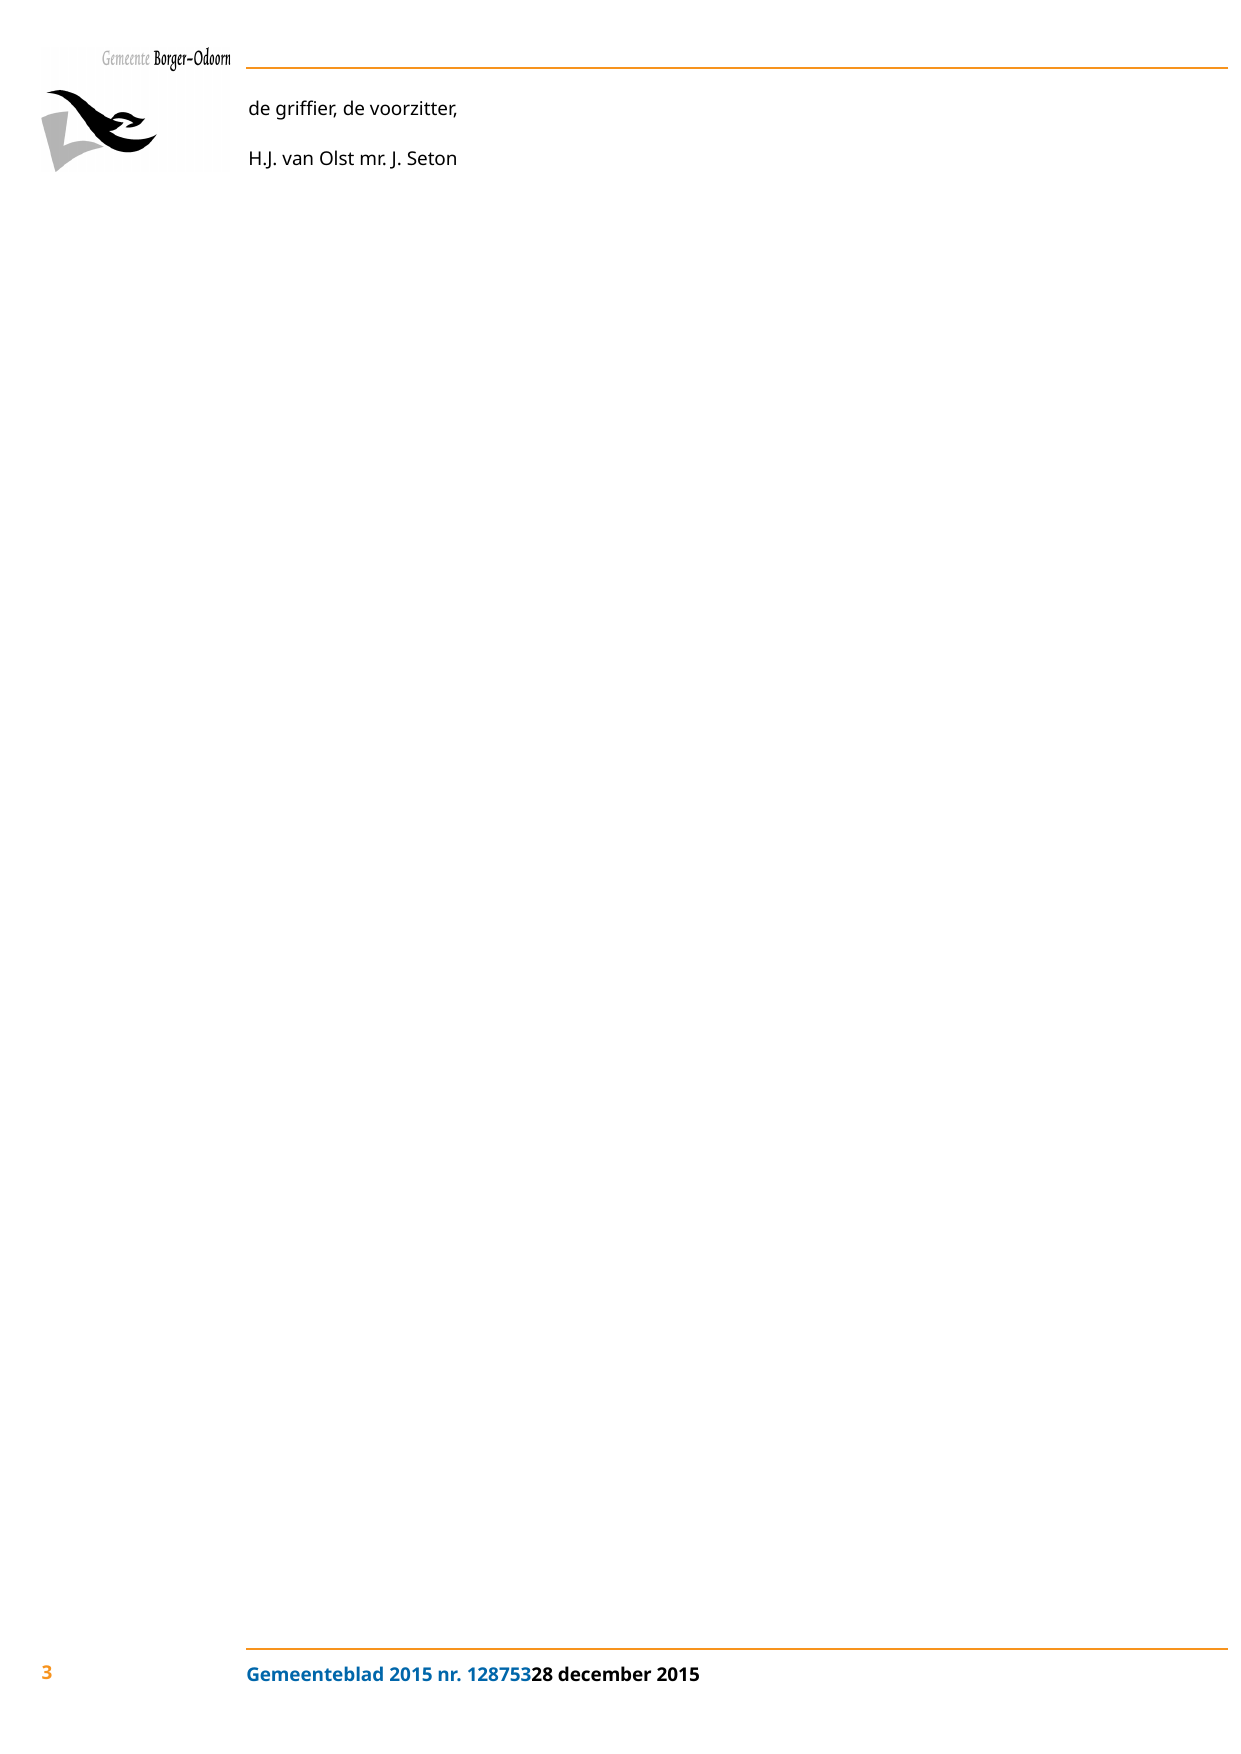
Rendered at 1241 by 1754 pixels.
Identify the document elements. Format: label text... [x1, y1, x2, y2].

picture [41, 47, 231, 172]
text H.J. van Olst mr. J. Seton [248, 145, 1152, 171]
text de griffier, de voorzitter, [248, 95, 1152, 121]
